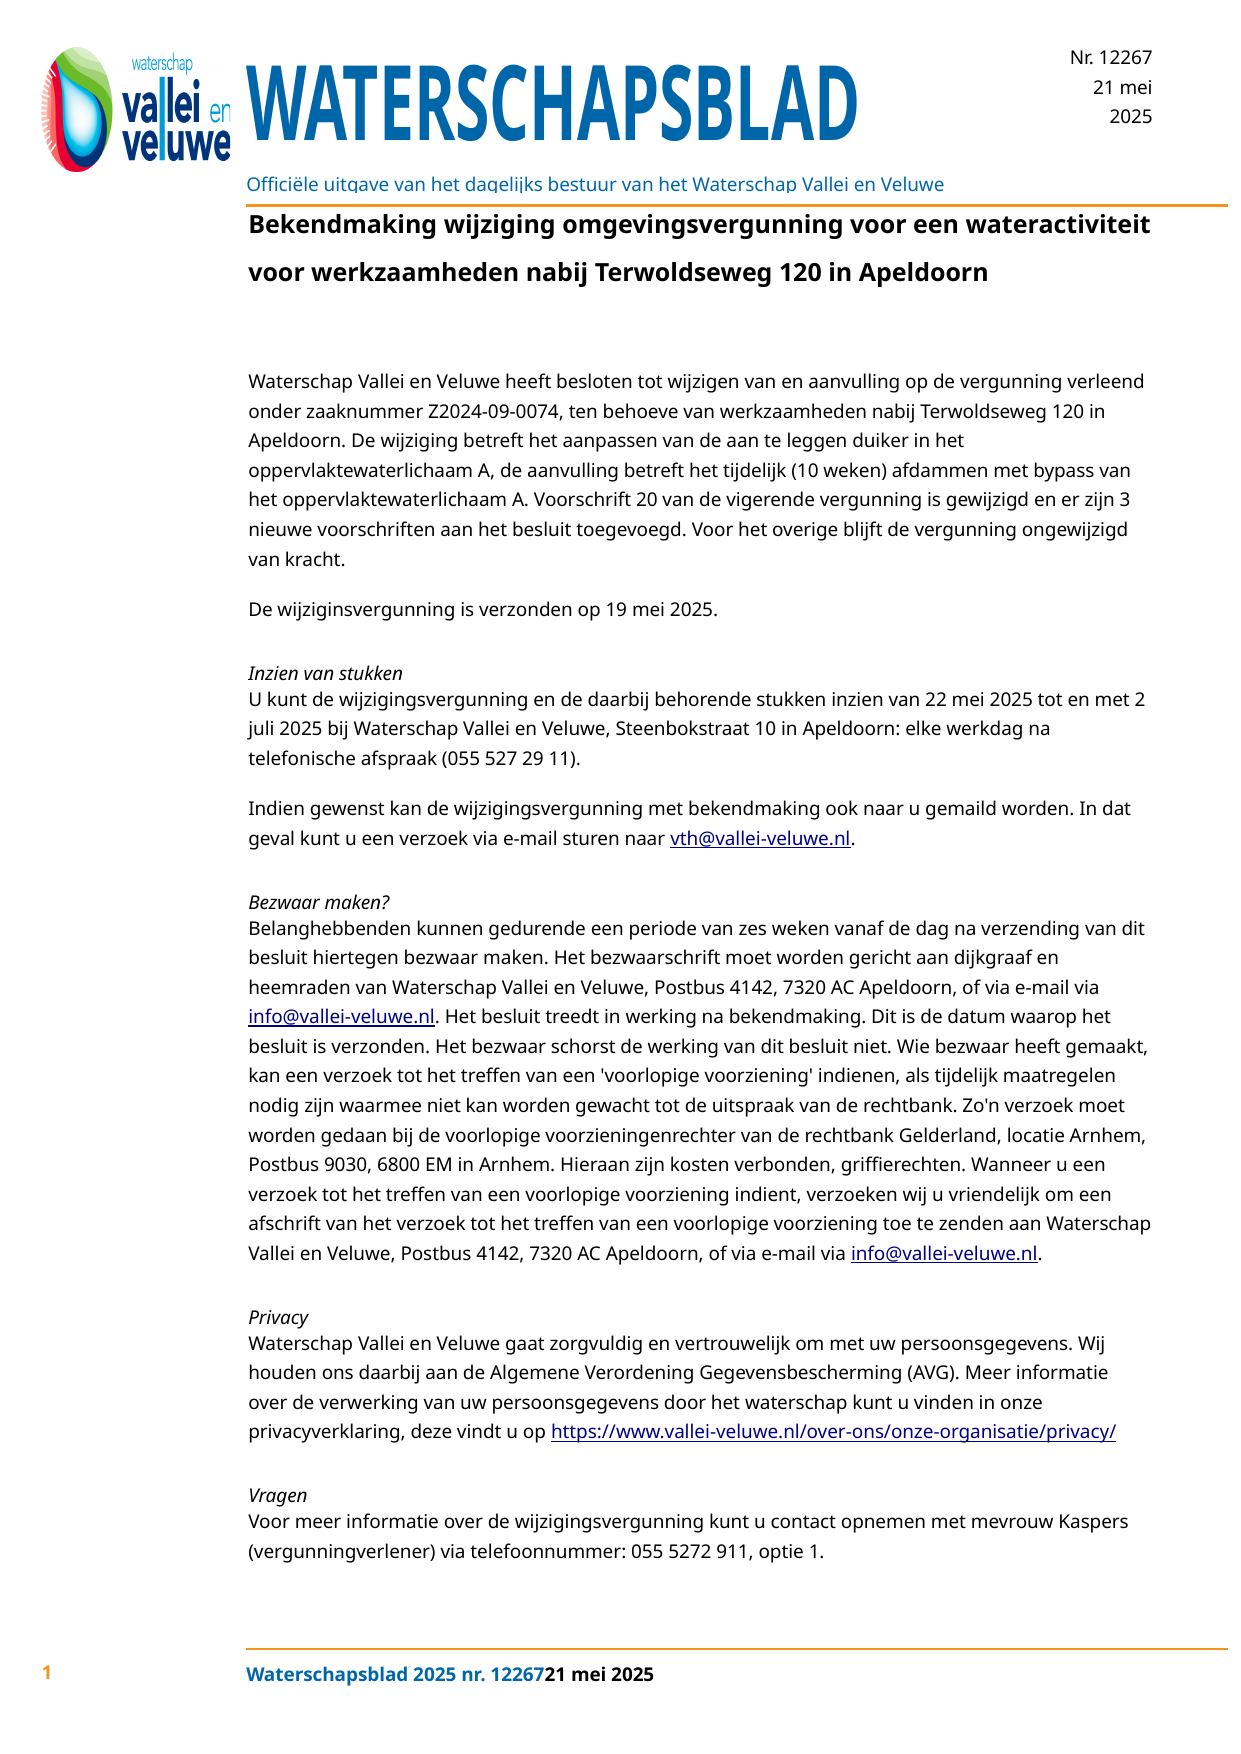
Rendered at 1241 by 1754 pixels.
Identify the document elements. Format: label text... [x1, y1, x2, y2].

text U kunt de wijzigingsvergunning en de daarbij behorende stukken inzien van 22 mei 2025 tot en met 2 juli 2025 bij Waterschap Vallei en Veluwe, Steenbokstraat 10 in Apeldoorn: elke werkdag na telefonische afspraak (055 527 29 11). [248, 686, 1152, 771]
text Bekendmaking wijziging omgevingsvergunning voor een wateractiviteit voor werkzaamheden nabij Terwoldseweg 120 in Apeldoorn [248, 207, 1152, 288]
text Indien gewenst kan de wijzigingsvergunning met bekendmaking ook naar u gemaild worden. In dat geval kunt u een verzoek via e-mail sturen naar vth@vallei-veluwe.nl. [248, 796, 1152, 851]
text Voor meer informatie over de wijzigingsvergunning kunt u contact opnemen met mevrouw Kaspers (vergunningverlener) via telefoonnummer: 055 5272 911, optie 1. [248, 1508, 1152, 1564]
text Bezwaar maken? [248, 889, 1152, 915]
picture [41, 47, 231, 172]
text Belanghebbenden kunnen gedurende een periode van zes weken vanaf de dag na verzending van dit besluit hiertegen bezwaar maken. Het bezwaarschrift moet worden gericht aan dijkgraaf en heemraden van Waterschap Vallei en Veluwe, Postbus 4142, 7320 AC Apeldoorn, of via e-mail via info@vallei-veluwe.nl. Het besluit treedt in werking na bekendmaking. Dit is de datum waarop het besluit is verzonden. Het bezwaar schorst de werking van dit besluit niet. Wie bezwaar heeft gemaakt, kan een verzoek tot het treffen van een 'voorlopige voorziening' indienen, als tijdelijk maatregelen nodig zijn waarmee niet kan worden gewacht tot de uitspraak van de rechtbank. Zo'n verzoek moet worden gedaan bij de voorlopige voorzieningenrechter van de rechtbank Gelderland, locatie Arnhem, Postbus 9030, 6800 EM in Arnhem. Hieraan zijn kosten verbonden, griffierechten. Wanneer u een verzoek tot het treffen van een voorlopige voorziening indient, verzoeken wij u vriendelijk om een afschrift van het verzoek tot het treffen van een voorlopige voorziening toe te zenden aan Waterschap Vallei en Veluwe, Postbus 4142, 7320 AC Apeldoorn, of via e-mail via info@vallei-veluwe.nl. [248, 915, 1152, 1266]
text Inzien van stukken [248, 660, 1152, 686]
text Waterschap Vallei en Veluwe gaat zorgvuldig en vertrouwelijk om met uw persoonsgegevens. Wij houden ons daarbij aan de Algemene Verordening Gegevensbescherming (AVG). Meer informatie over de verwerking van uw persoonsgegevens door het waterschap kunt u vinden in onze privacyverklaring, deze vindt u op https://www.vallei-veluwe.nl/over-ons/onze-organisatie/privacy/ [248, 1330, 1152, 1444]
text Vragen [248, 1483, 1152, 1508]
text Waterschap Vallei en Veluwe heeft besloten tot wijzigen van en aanvulling op de vergunning verleend onder zaaknummer Z2024-09-0074, ten behoeve van werkzaamheden nabij Terwoldseweg 120 in Apeldoorn. De wijziging betreft het aanpassen van de aan te leggen duiker in het oppervlaktewaterlichaam A, de aanvulling betreft het tijdelijk (10 weken) afdammen met bypass van het oppervlaktewaterlichaam A. Voorschrift 20 van de vigerende vergunning is gewijzigd en er zijn 3 nieuwe voorschriften aan het besluit toegevoegd. Voor het overige blijft de vergunning ongewijzigd van kracht. [248, 368, 1152, 572]
text De wijziginsvergunning is verzonden op 19 mei 2025. [248, 596, 1152, 622]
text Privacy [248, 1304, 1152, 1330]
